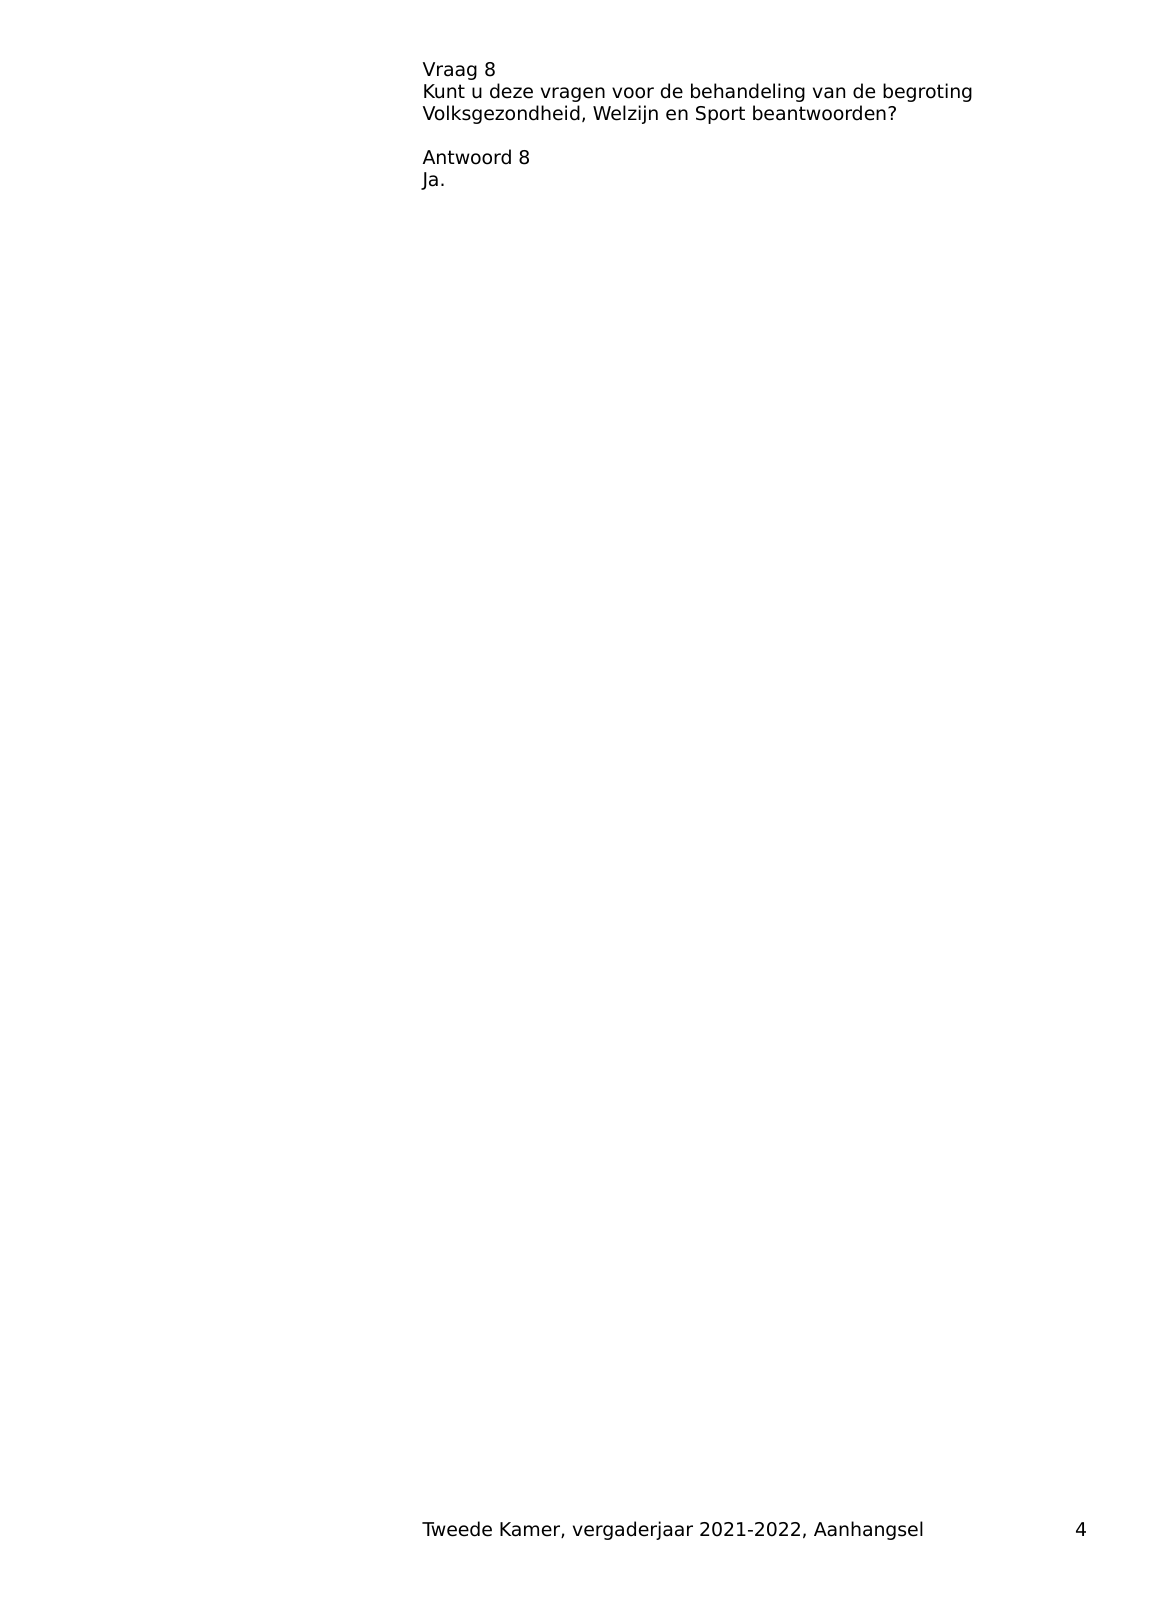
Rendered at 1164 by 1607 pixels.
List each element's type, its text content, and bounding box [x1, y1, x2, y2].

text Ja. [422, 169, 1087, 191]
text Kunt u deze vragen voor de behandeling van de begroting Volksgezondheid, Welzijn en Sport beantwoorden? [422, 81, 1087, 125]
text Vraag 8 [422, 59, 1087, 81]
text Antwoord 8 [422, 147, 1087, 169]
